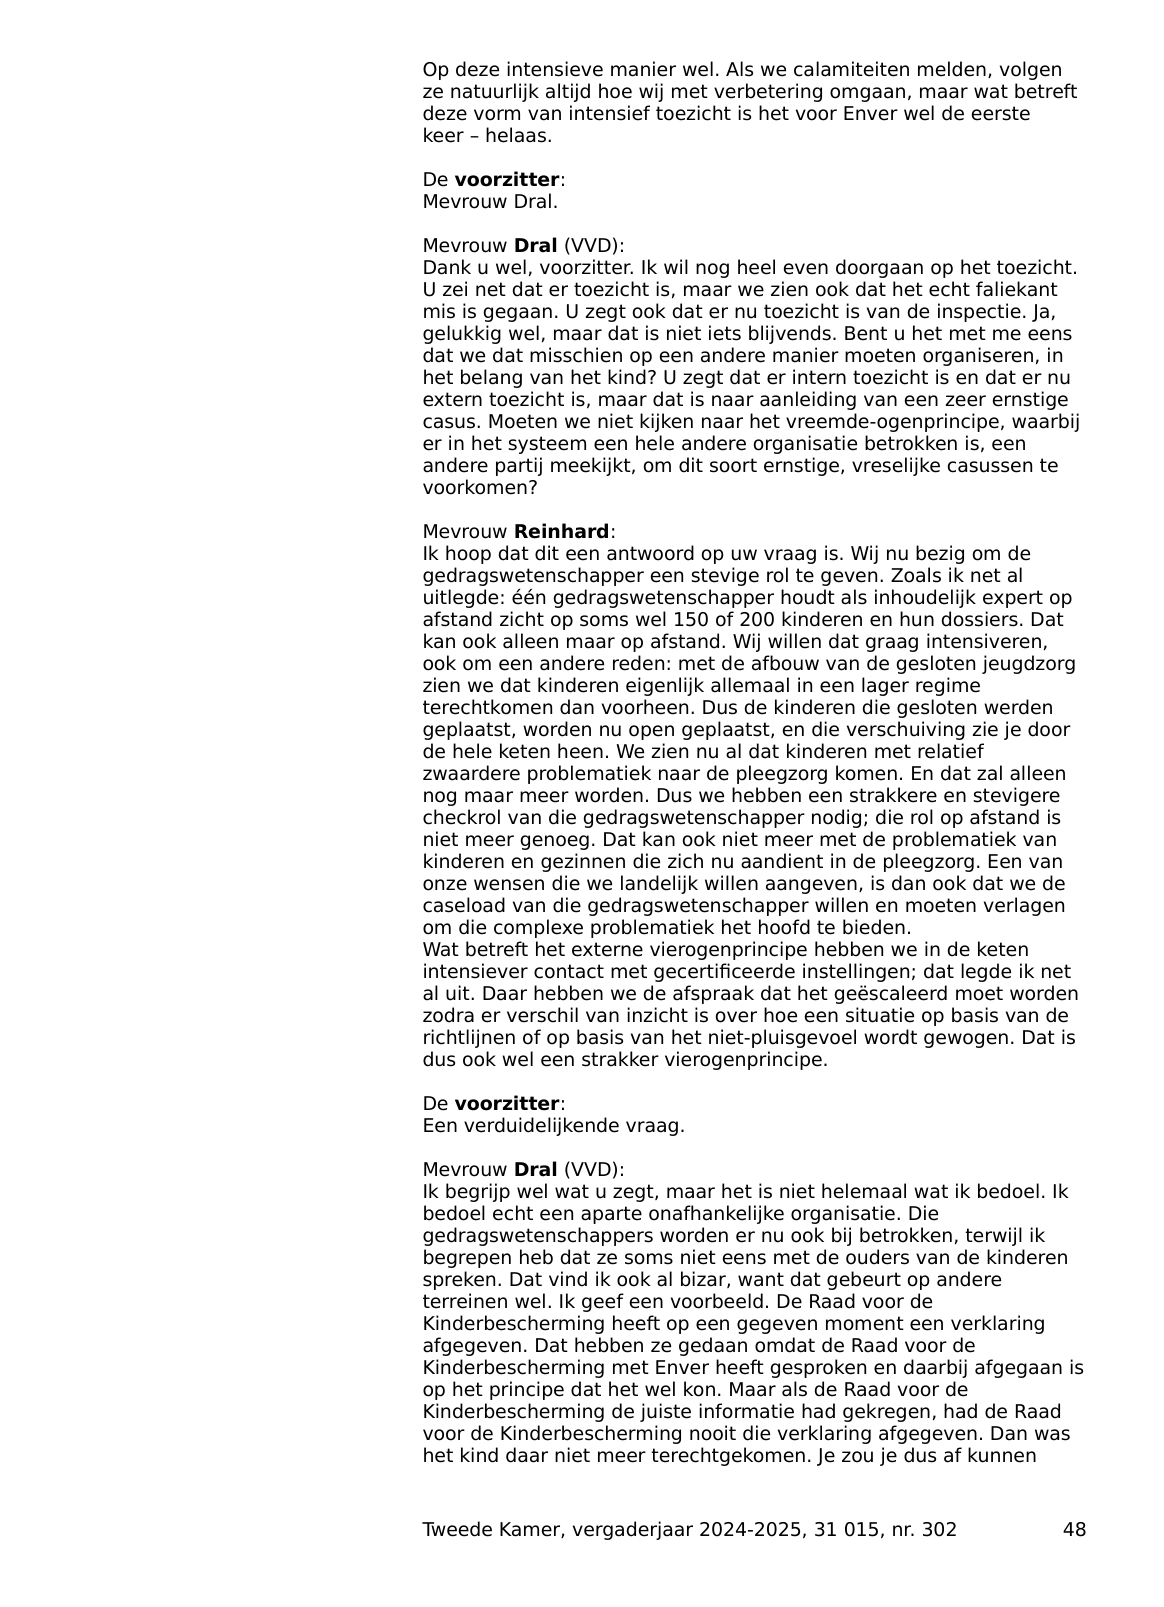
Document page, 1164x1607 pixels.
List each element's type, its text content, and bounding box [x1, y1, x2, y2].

text Mevrouw Dral (VVD): [422, 235, 1087, 257]
text Wat betreft het externe vierogenprincipe hebben we in de keten intensiever contact met gecertificeerde instellingen; dat legde ik net al uit. Daar hebben we de afspraak dat het geëscaleerd moet worden zodra er verschil van inzicht is over hoe een situatie op basis van de richtlijnen of op basis van het niet-pluisgevoel wordt gewogen. Dat is dus ook wel een strakker vierogenprincipe. [422, 939, 1087, 1071]
text Mevrouw Dral (VVD): [422, 1159, 1087, 1181]
text Op deze intensieve manier wel. Als we calamiteiten melden, volgen ze natuurlijk altijd hoe wij met verbetering omgaan, maar wat betreft deze vorm van intensief toezicht is het voor Enver wel de eerste keer – helaas. [422, 59, 1087, 147]
text Ik hoop dat dit een antwoord op uw vraag is. Wij nu bezig om de gedragswetenschapper een stevige rol te geven. Zoals ik net al uitlegde: één gedragswetenschapper houdt als inhoudelijk expert op afstand zicht op soms wel 150 of 200 kinderen en hun dossiers. Dat kan ook alleen maar op afstand. Wij willen dat graag intensiveren, ook om een andere reden: met de afbouw van de gesloten jeugdzorg zien we dat kinderen eigenlijk allemaal in een lager regime terechtkomen dan voorheen. Dus de kinderen die gesloten werden geplaatst, worden nu open geplaatst, en die verschuiving zie je door de hele keten heen. We zien nu al dat kinderen met relatief zwaardere problematiek naar de pleegzorg komen. En dat zal alleen nog maar meer worden. Dus we hebben een strakkere en stevigere checkrol van die gedragswetenschapper nodig; die rol op afstand is niet meer genoeg. Dat kan ook niet meer met de problematiek van kinderen en gezinnen die zich nu aandient in de pleegzorg. Een van onze wensen die we landelijk willen aangeven, is dan ook dat we de caseload van die gedragswetenschapper willen en moeten verlagen om die complexe problematiek het hoofd te bieden. [422, 543, 1087, 939]
text Ik begrijp wel wat u zegt, maar het is niet helemaal wat ik bedoel. Ik bedoel echt een aparte onafhankelijke organisatie. Die gedragswetenschappers worden er nu ook bij betrokken, terwijl ik begrepen heb dat ze soms niet eens met de ouders van de kinderen spreken. Dat vind ik ook al bizar, want dat gebeurt op andere terreinen wel. Ik geef een voorbeeld. De Raad voor de Kinderbescherming heeft op een gegeven moment een verklaring afgegeven. Dat hebben ze gedaan omdat de Raad voor de Kinderbescherming met Enver heeft gesproken en daarbij afgegaan is op het principe dat het wel kon. Maar als de Raad voor de Kinderbescherming de juiste informatie had gekregen, had de Raad voor de Kinderbescherming nooit die verklaring afgegeven. Dan was het kind daar niet meer terechtgekomen. Je zou je dus af kunnen [422, 1181, 1087, 1467]
text Een verduidelijkende vraag. [422, 1115, 1087, 1137]
text De voorzitter: [422, 1093, 1087, 1115]
text De voorzitter: [422, 169, 1087, 191]
text Dank u wel, voorzitter. Ik wil nog heel even doorgaan op het toezicht. U zei net dat er toezicht is, maar we zien ook dat het echt faliekant mis is gegaan. U zegt ook dat er nu toezicht is van de inspectie. Ja, gelukkig wel, maar dat is niet iets blijvends. Bent u het met me eens dat we dat misschien op een andere manier moeten organiseren, in het belang van het kind? U zegt dat er intern toezicht is en dat er nu extern toezicht is, maar dat is naar aanleiding van een zeer ernstige casus. Moeten we niet kijken naar het vreemde-ogenprincipe, waarbij er in het systeem een hele andere organisatie betrokken is, een andere partij meekijkt, om dit soort ernstige, vreselijke casussen te voorkomen? [422, 257, 1087, 499]
text Mevrouw Dral. [422, 191, 1087, 213]
text Mevrouw Reinhard: [422, 521, 1087, 543]
